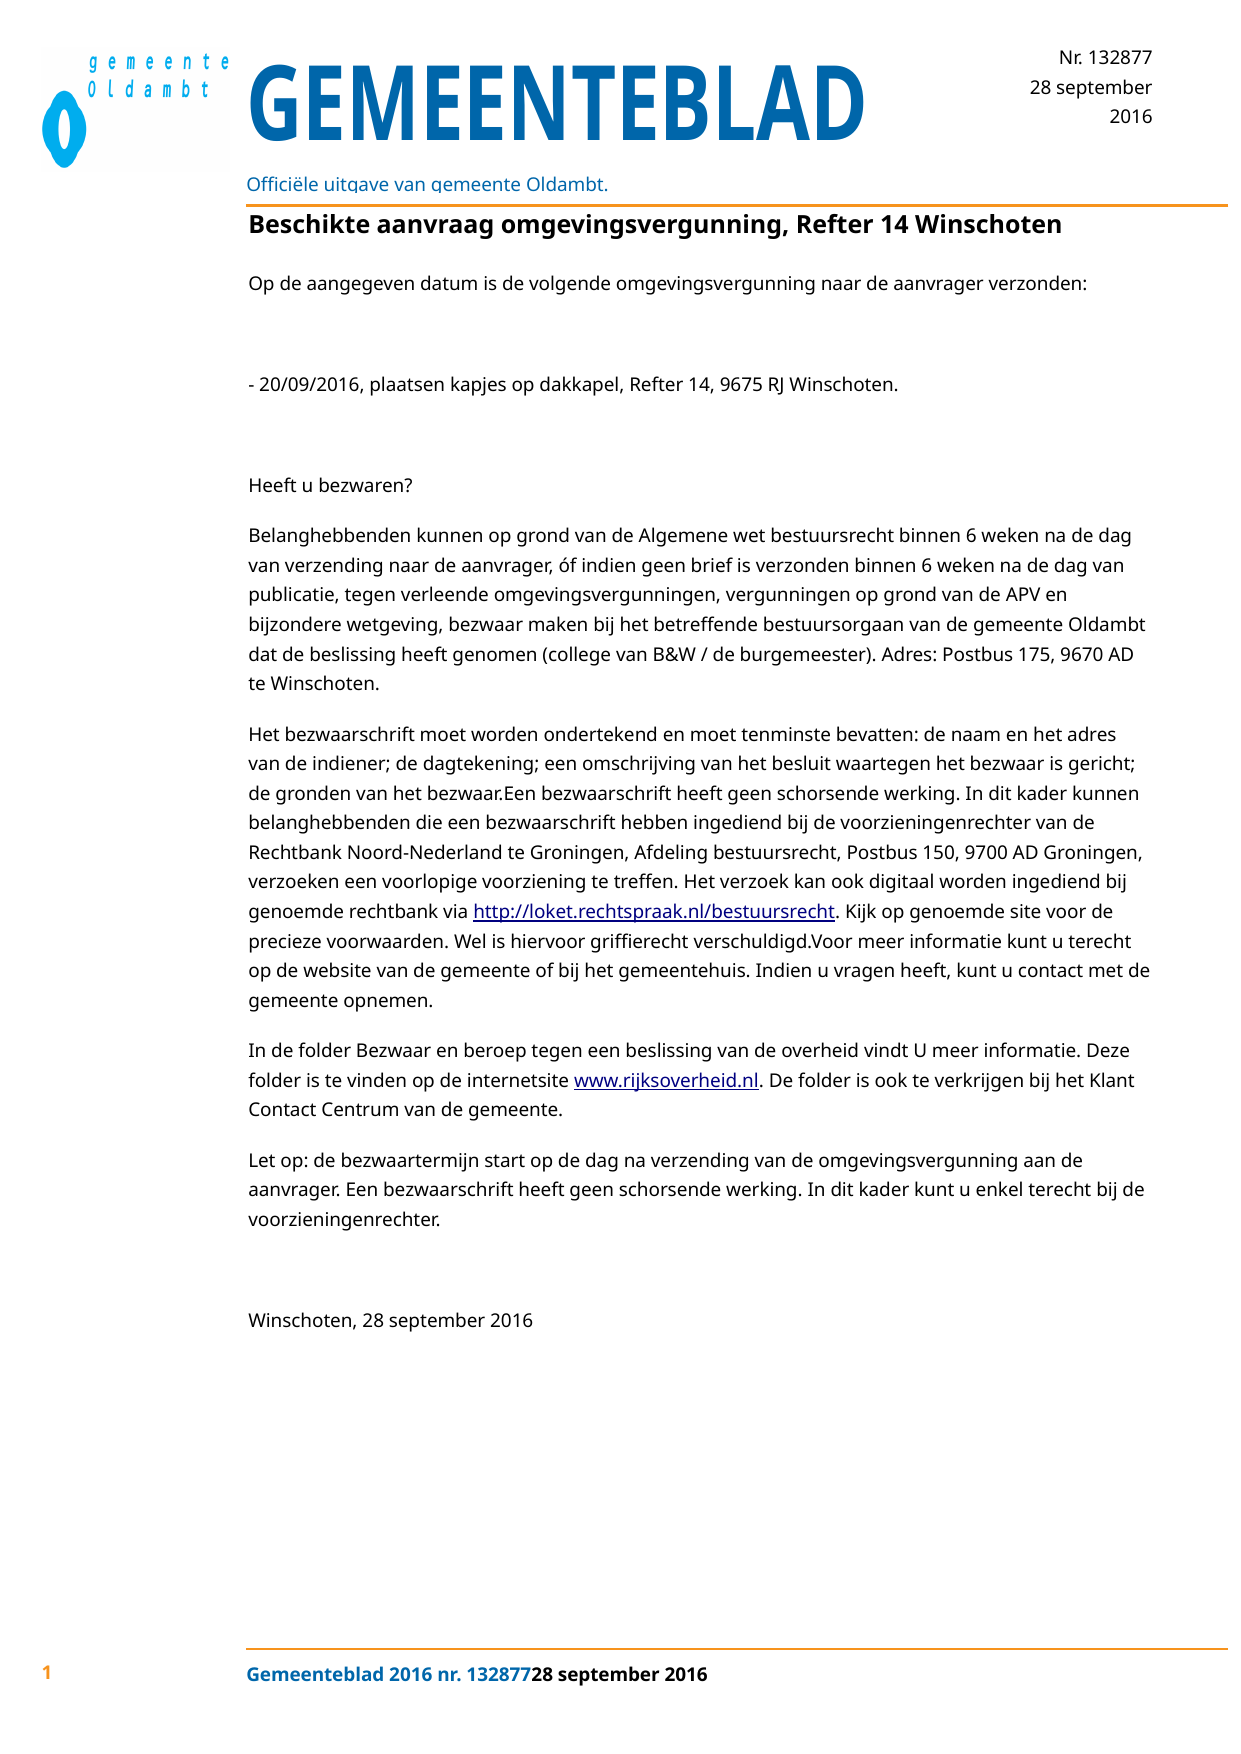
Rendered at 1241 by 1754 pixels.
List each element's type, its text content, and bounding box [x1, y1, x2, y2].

text Let op: de bezwaartermijn start op de dag na verzending van de omgevingsvergunning aan de aanvrager. Een bezwaarschrift heeft geen schorsende werking. In dit kader kunt u enkel terecht bij de voorzieningenrechter. [248, 1147, 1152, 1232]
picture [41, 47, 231, 172]
text Beschikte aanvraag omgevingsvergunning, Refter 14 Winschoten [248, 207, 1152, 241]
text Winschoten, 28 september 2016 [248, 1307, 1152, 1333]
text - 20/09/2016, plaatsen kapjes op dakkapel, Refter 14, 9675 RJ Winschoten. [248, 371, 1152, 397]
text Op de aangegeven datum is de volgende omgevingsvergunning naar de aanvrager verzonden: [248, 270, 1152, 296]
text Heeft u bezwaren? [248, 472, 1152, 498]
text In de folder Bezwaar en beroep tegen een beslissing van de overheid vindt U meer informatie. Deze folder is te vinden op de internetsite www.rijksoverheid.nl. De folder is ook te verkrijgen bij het Klant Contact Centrum van de gemeente. [248, 1037, 1152, 1122]
text Belanghebbenden kunnen op grond van de Algemene wet bestuursrecht binnen 6 weken na de dag van verzending naar de aanvrager, óf indien geen brief is verzonden binnen 6 weken na de dag van publicatie, tegen verleende omgevingsvergunningen, vergunningen op grond van de APV en bijzondere wetgeving, bezwaar maken bij het betreffende bestuursorgaan van de gemeente Oldambt dat de beslissing heeft genomen (college van B&W / de burgemeester). Adres: Postbus 175, 9670 AD te Winschoten. [248, 522, 1152, 696]
text Het bezwaarschrift moet worden ondertekend en moet tenminste bevatten: de naam en het adres van de indiener; de dagtekening; een omschrijving van het besluit waartegen het bezwaar is gericht; de gronden van het bezwaar.Een bezwaarschrift heeft geen schorsende werking. In dit kader kunnen belanghebbenden die een bezwaarschrift hebben ingediend bij de voorzieningenrechter van de Rechtbank Noord-Nederland te Groningen, Afdeling bestuursrecht, Postbus 150, 9700 AD Groningen, verzoeken een voorlopige voorziening te treffen. Het verzoek kan ook digitaal worden ingediend bij genoemde rechtbank via http://loket.rechtspraak.nl/bestuursrecht. Kijk op genoemde site voor de precieze voorwaarden. Wel is hiervoor griffierecht verschuldigd.Voor meer informatie kunt u terecht op de website van de gemeente of bij het gemeentehuis. Indien u vragen heeft, kunt u contact met de gemeente opnemen. [248, 721, 1152, 1013]
